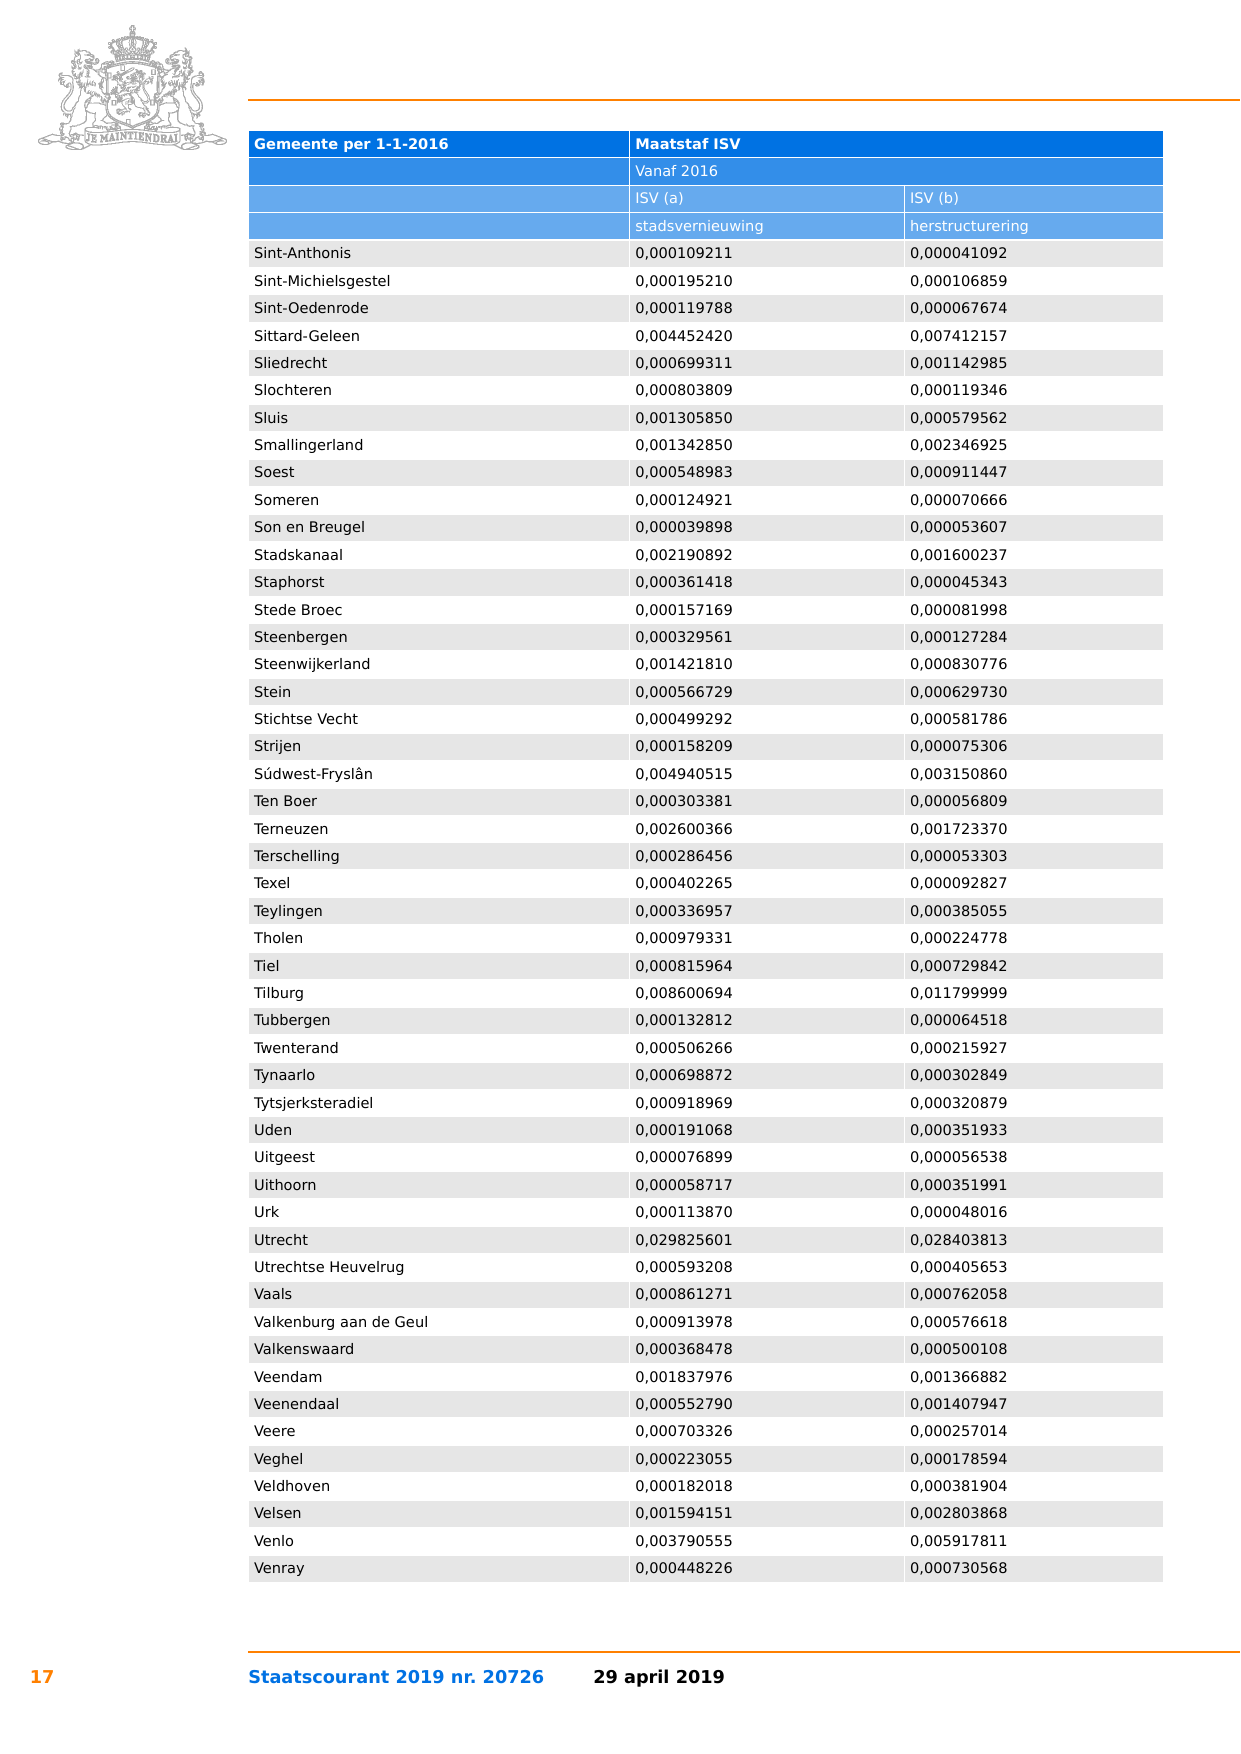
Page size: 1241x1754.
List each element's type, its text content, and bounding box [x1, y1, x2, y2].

table_cell 0,000629730 [905, 679, 1163, 705]
table_cell 0,000913978 [630, 1309, 904, 1335]
table_cell Venlo [249, 1528, 629, 1554]
table_cell 0,000579562 [905, 405, 1163, 431]
table_cell 0,000075306 [905, 734, 1163, 760]
table_cell 0,001366882 [905, 1364, 1163, 1390]
table_cell Tytsjerksteradiel [249, 1090, 629, 1116]
table_cell 0,004940515 [630, 761, 904, 787]
table_cell 0,001407947 [905, 1391, 1163, 1417]
table_cell 0,000223055 [630, 1446, 904, 1472]
table_cell 0,000041092 [905, 241, 1163, 267]
table_cell Steenbergen [249, 624, 629, 650]
table_cell Uithoorn [249, 1172, 629, 1198]
table_cell 0,000067674 [905, 295, 1163, 322]
table_cell 0,000703326 [630, 1419, 904, 1445]
table_cell Utrecht [249, 1227, 629, 1253]
table_cell 0,000861271 [630, 1282, 904, 1308]
table_cell 0,000405653 [905, 1254, 1163, 1281]
table_cell 0,000053303 [905, 843, 1163, 869]
table_cell 0,000368478 [630, 1336, 904, 1363]
table_cell 0,000286456 [630, 843, 904, 869]
table_cell 0,011799999 [905, 980, 1163, 1007]
table_header Gemeente per 1-1-2016 [249, 131, 629, 157]
table_cell 0,001723370 [905, 816, 1163, 842]
table_cell Venray [249, 1556, 629, 1582]
table_cell Veendam [249, 1364, 629, 1390]
table_cell [249, 158, 629, 185]
table_cell 0,008600694 [630, 980, 904, 1007]
table_cell Valkenswaard [249, 1336, 629, 1363]
table_cell Someren [249, 487, 629, 513]
table_cell [249, 186, 629, 212]
table_cell Twenterand [249, 1035, 629, 1061]
table_cell 0,001594151 [630, 1501, 904, 1527]
table_cell Stadskanaal [249, 542, 629, 568]
table_cell 0,001837976 [630, 1364, 904, 1390]
table_cell Sint-Anthonis [249, 241, 629, 267]
table_cell Terschelling [249, 843, 629, 869]
table_cell Stichtse Vecht [249, 706, 629, 733]
table_cell Urk [249, 1199, 629, 1226]
table_cell 0,000351991 [905, 1172, 1163, 1198]
table_cell Ten Boer [249, 789, 629, 815]
table_cell 0,000119788 [630, 295, 904, 322]
table_cell 0,000448226 [630, 1556, 904, 1582]
table_cell Sint-Michielsgestel [249, 268, 629, 294]
table_cell Tilburg [249, 980, 629, 1007]
table_cell stadsvernieuwing [630, 213, 904, 239]
table_cell 0,001142985 [905, 350, 1163, 376]
table_cell 0,000911447 [905, 460, 1163, 486]
table_cell 0,000351933 [905, 1117, 1163, 1143]
table_cell 0,000045343 [905, 569, 1163, 596]
table_cell Sliedrecht [249, 350, 629, 376]
table_cell 0,000381904 [905, 1473, 1163, 1500]
table_cell 0,000729842 [905, 953, 1163, 979]
table_cell 0,000053607 [905, 515, 1163, 541]
table_cell Veere [249, 1419, 629, 1445]
table_cell Terneuzen [249, 816, 629, 842]
table_cell Soest [249, 460, 629, 486]
table_cell 0,000092827 [905, 871, 1163, 897]
table_cell 0,001342850 [630, 432, 904, 459]
table_cell 0,000581786 [905, 706, 1163, 733]
table_cell Strijen [249, 734, 629, 760]
table_cell Veghel [249, 1446, 629, 1472]
table_cell 0,000109211 [630, 241, 904, 267]
table_cell herstructurering [905, 213, 1163, 239]
table_cell 0,000361418 [630, 569, 904, 596]
table_cell Sluis [249, 405, 629, 431]
table_cell 0,000048016 [905, 1199, 1163, 1226]
table_cell 0,000158209 [630, 734, 904, 760]
table_cell 0,000499292 [630, 706, 904, 733]
table_cell 0,002600366 [630, 816, 904, 842]
table_cell 0,000303381 [630, 789, 904, 815]
table_cell 0,000081998 [905, 597, 1163, 623]
table_cell 0,001600237 [905, 542, 1163, 568]
table_cell 0,005917811 [905, 1528, 1163, 1554]
table_cell Tubbergen [249, 1008, 629, 1034]
table_cell Tiel [249, 953, 629, 979]
table_cell Steenwijkerland [249, 651, 629, 678]
table_cell 0,000500108 [905, 1336, 1163, 1363]
table_cell 0,000106859 [905, 268, 1163, 294]
table_cell 0,000224778 [905, 925, 1163, 952]
table_cell Velsen [249, 1501, 629, 1527]
table_cell 0,000552790 [630, 1391, 904, 1417]
table_cell 0,000576618 [905, 1309, 1163, 1335]
table_cell 0,029825601 [630, 1227, 904, 1253]
table_cell 0,000402265 [630, 871, 904, 897]
table_cell Slochteren [249, 378, 629, 404]
table_cell 0,000815964 [630, 953, 904, 979]
table_cell 0,000698872 [630, 1063, 904, 1089]
table_cell 0,000385055 [905, 898, 1163, 924]
table_cell 0,000124921 [630, 487, 904, 513]
table_cell Uitgeest [249, 1145, 629, 1171]
table_cell Son en Breugel [249, 515, 629, 541]
table_cell ISV (b) [905, 186, 1163, 212]
table_cell Staphorst [249, 569, 629, 596]
table_cell 0,000302849 [905, 1063, 1163, 1089]
table_cell Utrechtse Heuvelrug [249, 1254, 629, 1281]
table_cell 0,000178594 [905, 1446, 1163, 1472]
table_cell 0,000215927 [905, 1035, 1163, 1061]
table_cell 0,002190892 [630, 542, 904, 568]
table_cell 0,000593208 [630, 1254, 904, 1281]
table_cell Stein [249, 679, 629, 705]
table_cell 0,000830776 [905, 651, 1163, 678]
table_cell 0,000191068 [630, 1117, 904, 1143]
table_cell Smallingerland [249, 432, 629, 459]
table_cell 0,004452420 [630, 323, 904, 349]
table_cell 0,000119346 [905, 378, 1163, 404]
table_cell 0,000195210 [630, 268, 904, 294]
table_cell 0,000918969 [630, 1090, 904, 1116]
table_cell Súdwest-Fryslân [249, 761, 629, 787]
table_cell Tholen [249, 925, 629, 952]
table_cell Vanaf 2016 [630, 158, 1163, 185]
table_cell [249, 213, 629, 239]
table_cell 0,000056538 [905, 1145, 1163, 1171]
table_cell 0,002346925 [905, 432, 1163, 459]
table_cell 0,000762058 [905, 1282, 1163, 1308]
table_cell 0,000320879 [905, 1090, 1163, 1116]
table_cell Tynaarlo [249, 1063, 629, 1089]
table_cell 0,000132812 [630, 1008, 904, 1034]
table_cell Vaals [249, 1282, 629, 1308]
table_cell 0,000566729 [630, 679, 904, 705]
table_cell Veldhoven [249, 1473, 629, 1500]
table_cell 0,000127284 [905, 624, 1163, 650]
table_cell 0,000157169 [630, 597, 904, 623]
table_cell Texel [249, 871, 629, 897]
table_cell 0,000113870 [630, 1199, 904, 1226]
table_cell Stede Broec [249, 597, 629, 623]
table_cell 0,000056809 [905, 789, 1163, 815]
table_cell Veenendaal [249, 1391, 629, 1417]
table_cell 0,000039898 [630, 515, 904, 541]
table_cell 0,000506266 [630, 1035, 904, 1061]
table_cell Uden [249, 1117, 629, 1143]
table_cell 0,000257014 [905, 1419, 1163, 1445]
table_cell 0,003150860 [905, 761, 1163, 787]
table_cell 0,000076899 [630, 1145, 904, 1171]
table_cell 0,000803809 [630, 378, 904, 404]
table_cell Sittard-Geleen [249, 323, 629, 349]
table_cell 0,001305850 [630, 405, 904, 431]
picture [38, 25, 227, 150]
table_cell 0,000730568 [905, 1556, 1163, 1582]
table_cell 0,007412157 [905, 323, 1163, 349]
table_cell Sint-Oedenrode [249, 295, 629, 322]
table_cell ISV (a) [630, 186, 904, 212]
table_cell 0,000336957 [630, 898, 904, 924]
table_cell Valkenburg aan de Geul [249, 1309, 629, 1335]
table_cell Teylingen [249, 898, 629, 924]
table_cell 0,000058717 [630, 1172, 904, 1198]
table_cell 0,000182018 [630, 1473, 904, 1500]
table_cell 0,000064518 [905, 1008, 1163, 1034]
table_cell 0,000979331 [630, 925, 904, 952]
table_cell 0,002803868 [905, 1501, 1163, 1527]
table_cell 0,000329561 [630, 624, 904, 650]
table_header Maatstaf ISV [630, 131, 1163, 157]
table_cell 0,003790555 [630, 1528, 904, 1554]
table_cell 0,000070666 [905, 487, 1163, 513]
table_cell 0,000699311 [630, 350, 904, 376]
table_cell 0,001421810 [630, 651, 904, 678]
table_cell 0,028403813 [905, 1227, 1163, 1253]
table_cell 0,000548983 [630, 460, 904, 486]
